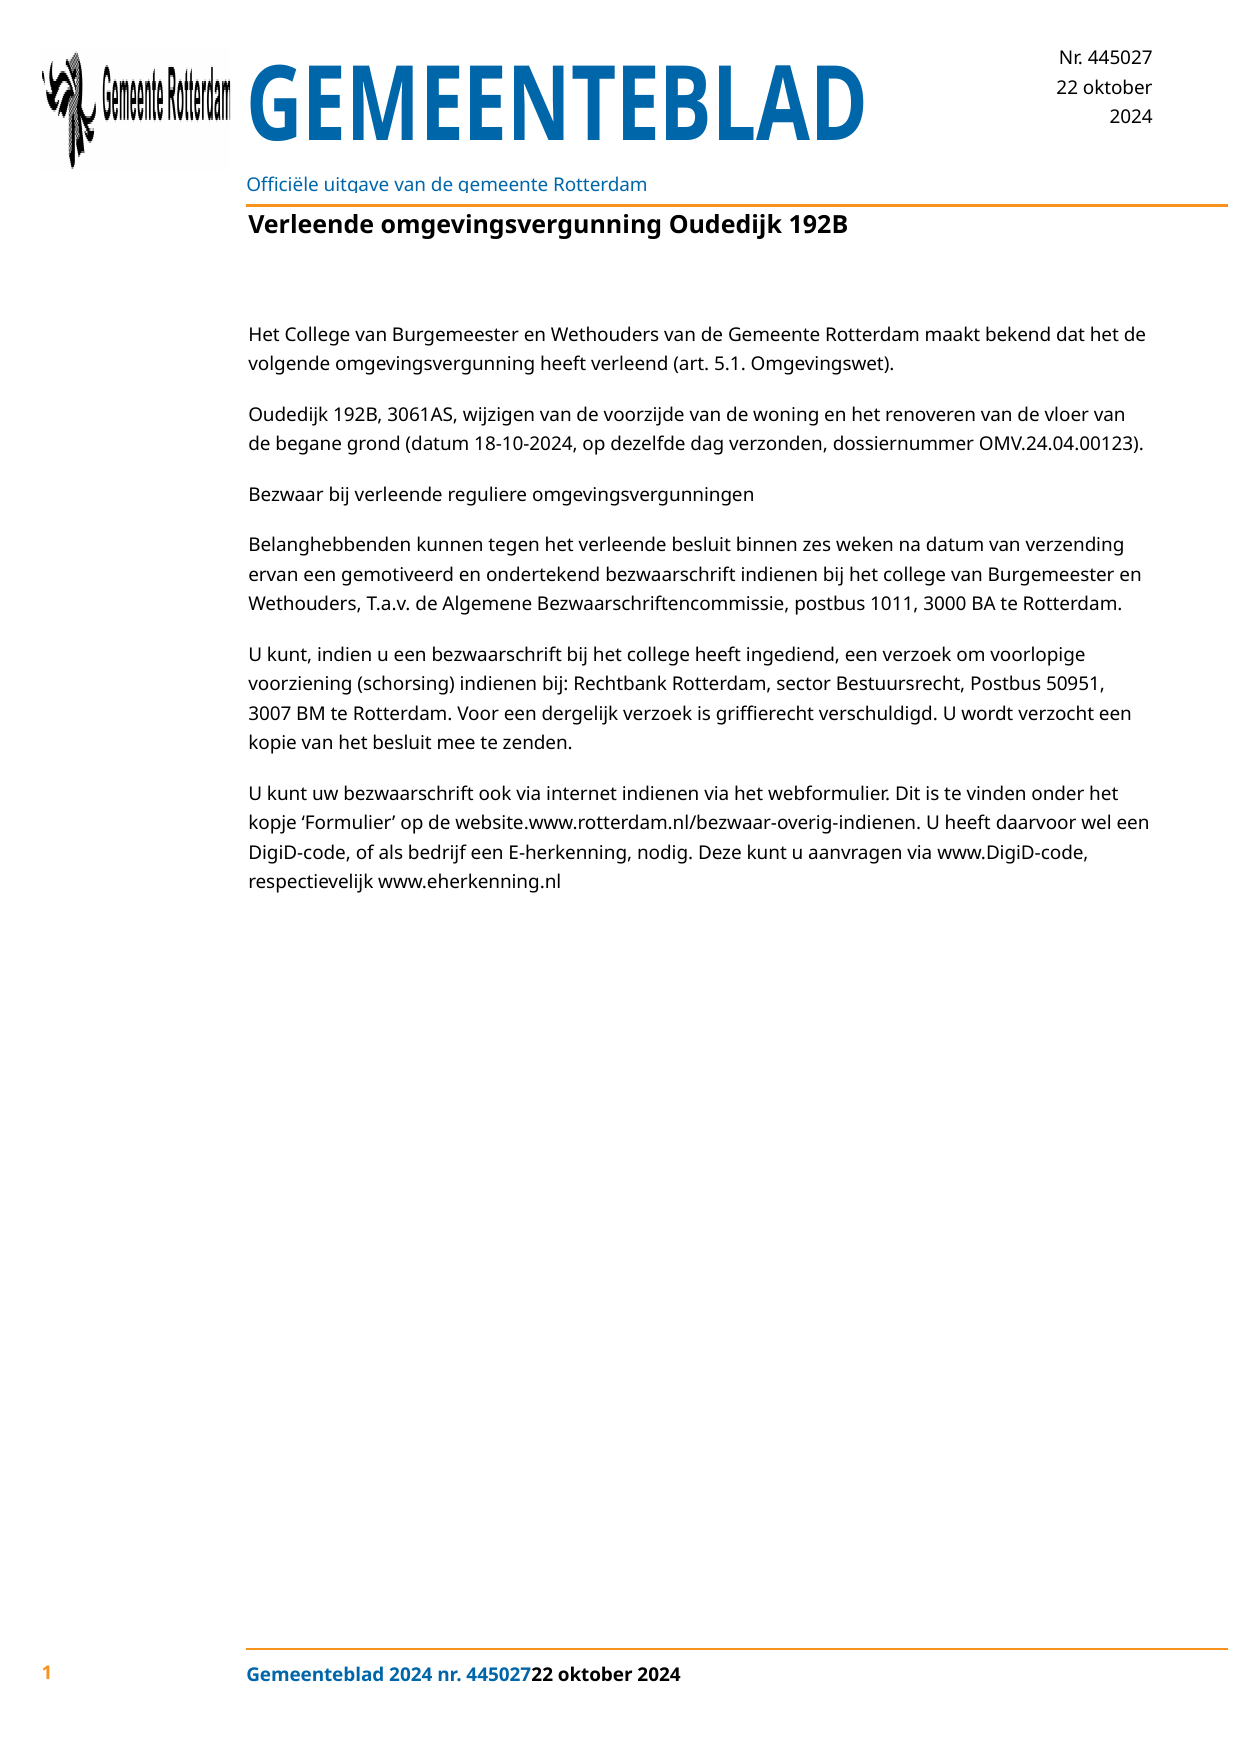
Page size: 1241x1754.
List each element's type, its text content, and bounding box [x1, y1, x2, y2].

text U kunt uw bezwaarschrift ook via internet indienen via het webformulier. Dit is te vinden onder het kopje ‘Formulier’ op de website.www.rotterdam.nl/bezwaar-overig-indienen. U heeft daarvoor wel een DigiD-code, of als bedrijf een E-herkenning, nodig. Deze kunt u aanvragen via www.DigiD-code, respectievelijk www.eherkenning.nl [248, 780, 1152, 894]
text Oudedijk 192B, 3061AS, wijzigen van de voorzijde van de woning en het renoveren van de vloer van de begane grond (datum 18-10-2024, op dezelfde dag verzonden, dossiernummer OMV.24.04.00123). [248, 401, 1152, 456]
text Belanghebbenden kunnen tegen het verleende besluit binnen zes weken na datum van verzending ervan een gemotiveerd en ondertekend bezwaarschrift indienen bij het college van Burgemeester en Wethouders, T.a.v. de Algemene Bezwaarschriftencommissie, postbus 1011, 3000 BA te Rotterdam. [248, 531, 1152, 616]
text Bezwaar bij verleende reguliere omgevingsvergunningen [248, 481, 1152, 506]
text U kunt, indien u een bezwaarschrift bij het college heeft ingediend, een verzoek om voorlopige voorziening (schorsing) indienen bij: Rechtbank Rotterdam, sector Bestuursrecht, Postbus 50951, 3007 BM te Rotterdam. Voor een dergelijk verzoek is griffierecht verschuldigd. U wordt verzocht een kopie van het besluit mee te zenden. [248, 641, 1152, 755]
picture [41, 47, 231, 172]
text Verleende omgevingsvergunning Oudedijk 192B [248, 207, 1152, 241]
text Het College van Burgemeester en Wethouders van de Gemeente Rotterdam maakt bekend dat het de volgende omgevingsvergunning heeft verleend (art. 5.1. Omgevingswet). [248, 321, 1152, 376]
